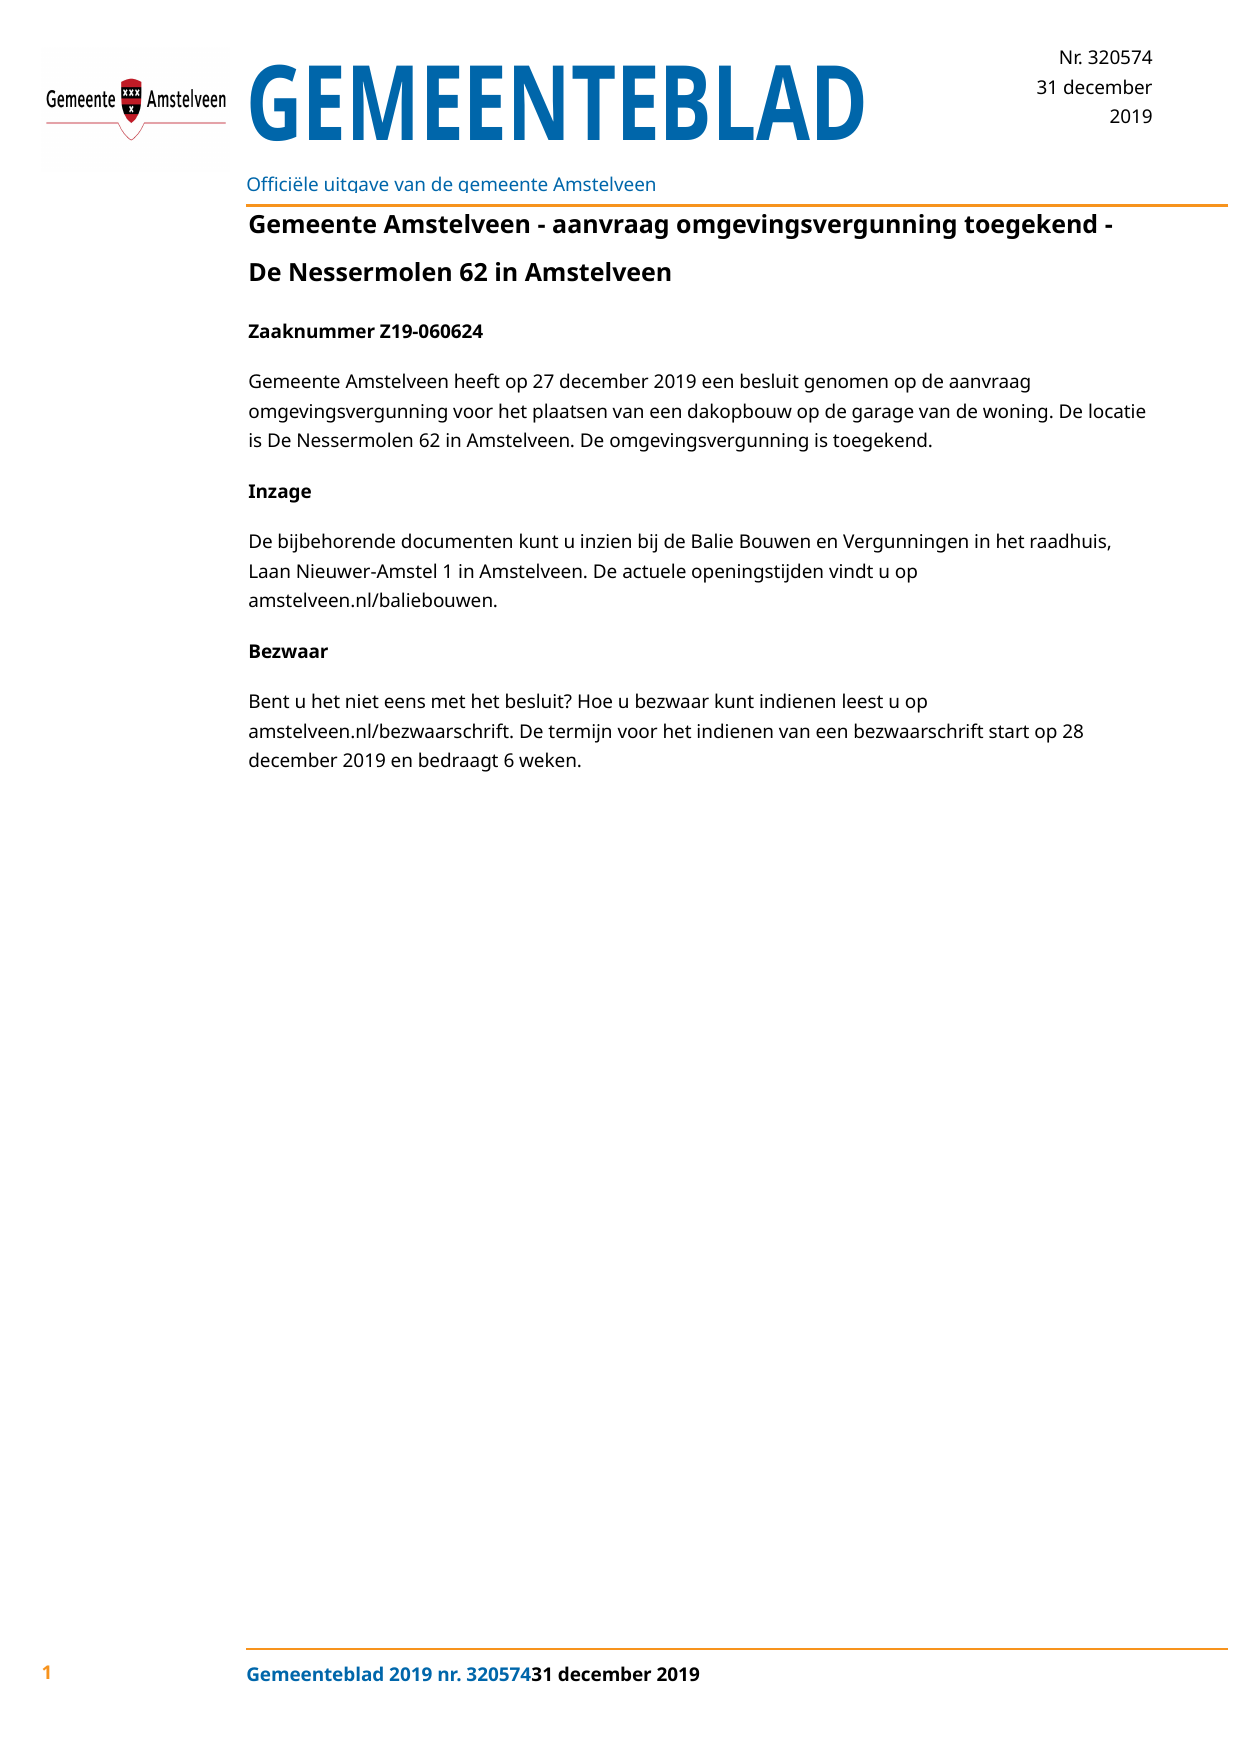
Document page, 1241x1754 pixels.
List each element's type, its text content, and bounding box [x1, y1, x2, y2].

text Bezwaar [248, 638, 1152, 664]
text Bent u het niet eens met het besluit? Hoe u bezwaar kunt indienen leest u op amstelveen.nl/bezwaarschrift. De termijn voor het indienen van een bezwaarschrift start op 28 december 2019 en bedraagt 6 weken. [248, 688, 1152, 773]
text Zaaknummer Z19-060624 [248, 318, 1152, 344]
text Gemeente Amstelveen heeft op 27 december 2019 een besluit genomen op de aanvraag omgevingsvergunning voor het plaatsen van een dakopbouw op de garage van de woning. De locatie is De Nessermolen 62 in Amstelveen. De omgevingsvergunning is toegekend. [248, 368, 1152, 453]
text Inzage [248, 478, 1152, 504]
picture [41, 47, 231, 172]
text De bijbehorende documenten kunt u inzien bij de Balie Bouwen en Vergunningen in het raadhuis, Laan Nieuwer-Amstel 1 in Amstelveen. De actuele openingstijden vindt u op amstelveen.nl/baliebouwen. [248, 528, 1152, 613]
text Gemeente Amstelveen - aanvraag omgevingsvergunning toegekend - De Nessermolen 62 in Amstelveen [248, 207, 1152, 288]
